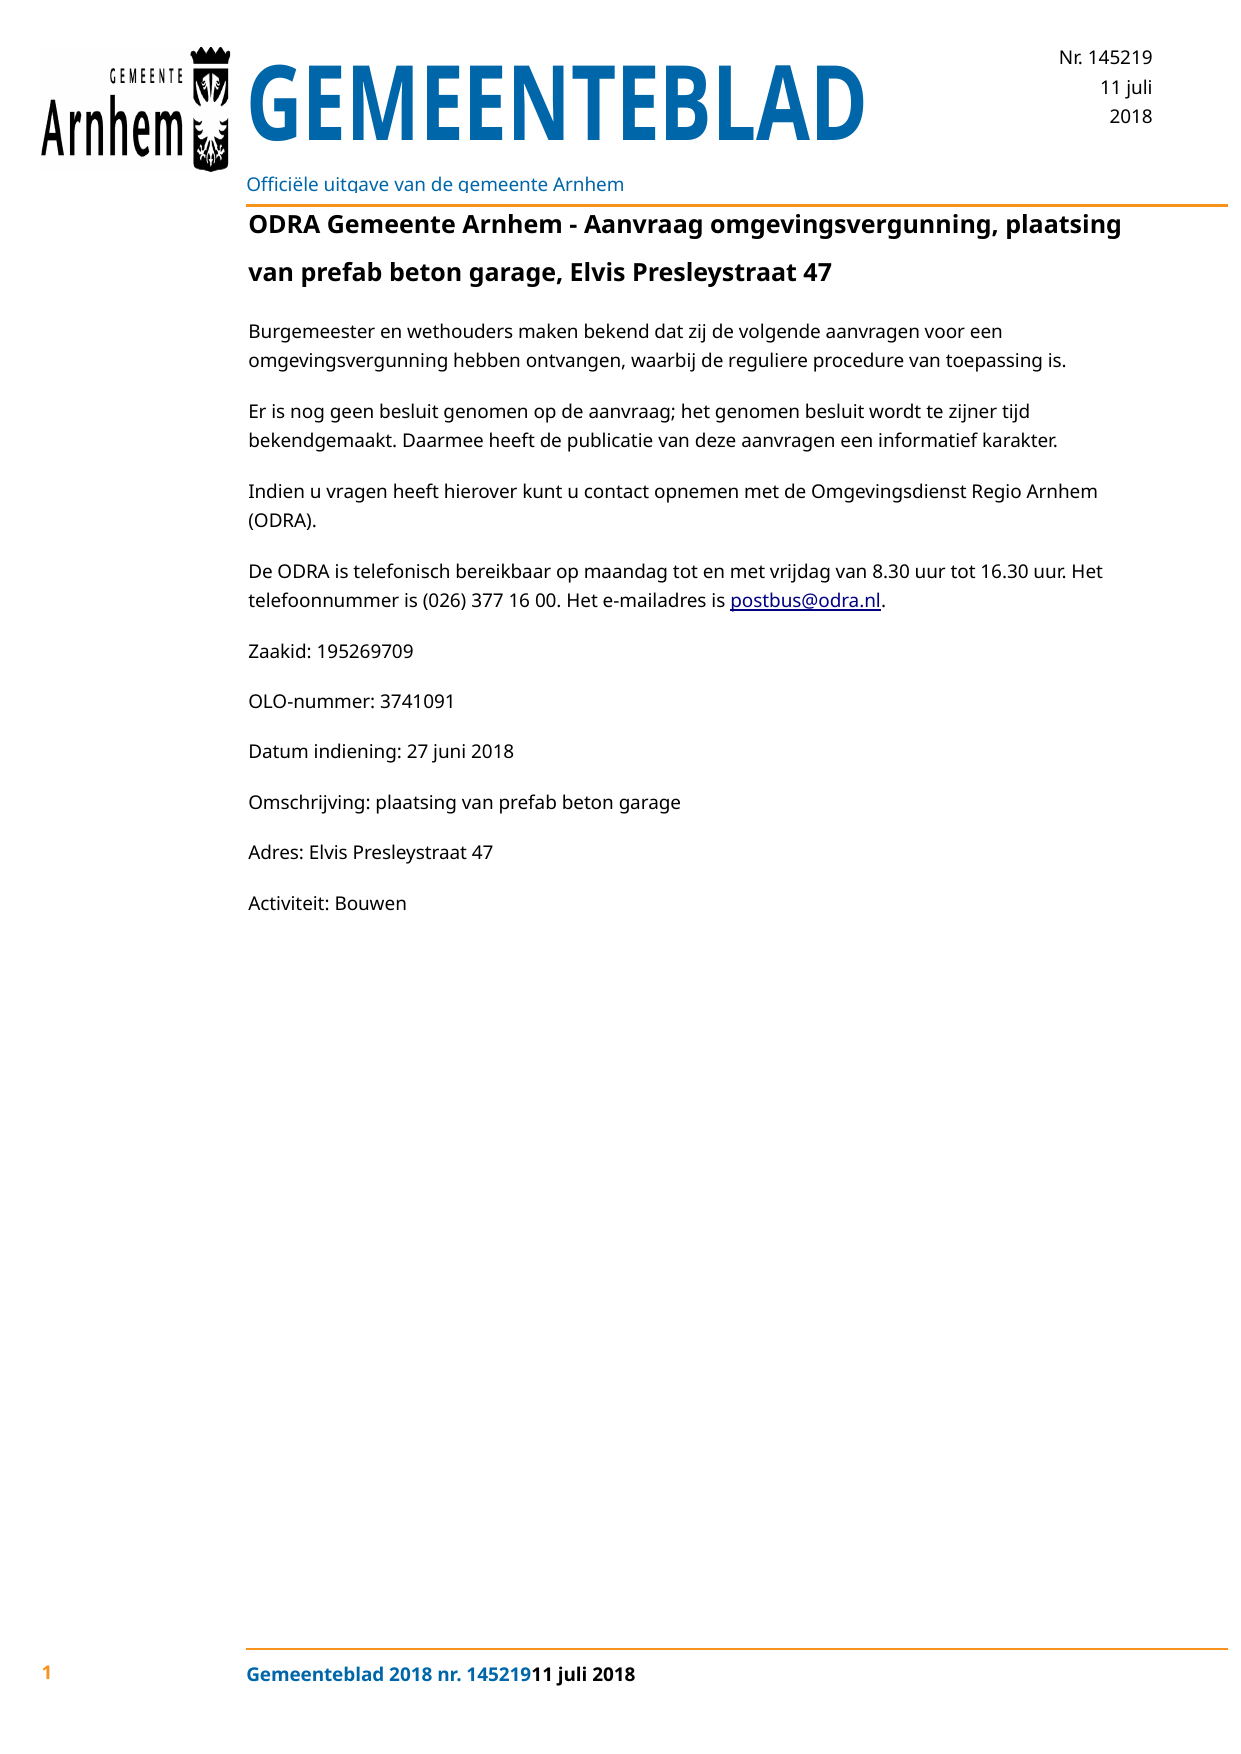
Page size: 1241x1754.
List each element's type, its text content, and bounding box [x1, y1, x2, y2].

text Zaakid: 195269709 [248, 638, 1152, 664]
text Indien u vragen heeft hierover kunt u contact opnemen met de Omgevingsdienst Regio Arnhem (ODRA). [248, 478, 1152, 533]
text Adres: Elvis Presleystraat 47 [248, 839, 1152, 865]
picture [41, 47, 231, 172]
text OLO-nummer: 3741091 [248, 688, 1152, 714]
text Activiteit: Bouwen [248, 890, 1152, 916]
text Omschrijving: plaatsing van prefab beton garage [248, 789, 1152, 815]
text ODRA Gemeente Arnhem - Aanvraag omgevingsvergunning, plaatsing van prefab beton garage, Elvis Presleystraat 47 [248, 207, 1152, 288]
text Datum indiening: 27 juni 2018 [248, 739, 1152, 764]
text Burgemeester en wethouders maken bekend dat zij de volgende aanvragen voor een omgevingsvergunning hebben ontvangen, waarbij de reguliere procedure van toepassing is. [248, 318, 1152, 373]
text De ODRA is telefonisch bereikbaar op maandag tot en met vrijdag van 8.30 uur tot 16.30 uur. Het telefoonnummer is (026) 377 16 00. Het e-mailadres is postbus@odra.nl. [248, 558, 1152, 613]
text Er is nog geen besluit genomen op de aanvraag; het genomen besluit wordt te zijner tijd bekendgemaakt. Daarmee heeft de publicatie van deze aanvragen een informatief karakter. [248, 398, 1152, 453]
